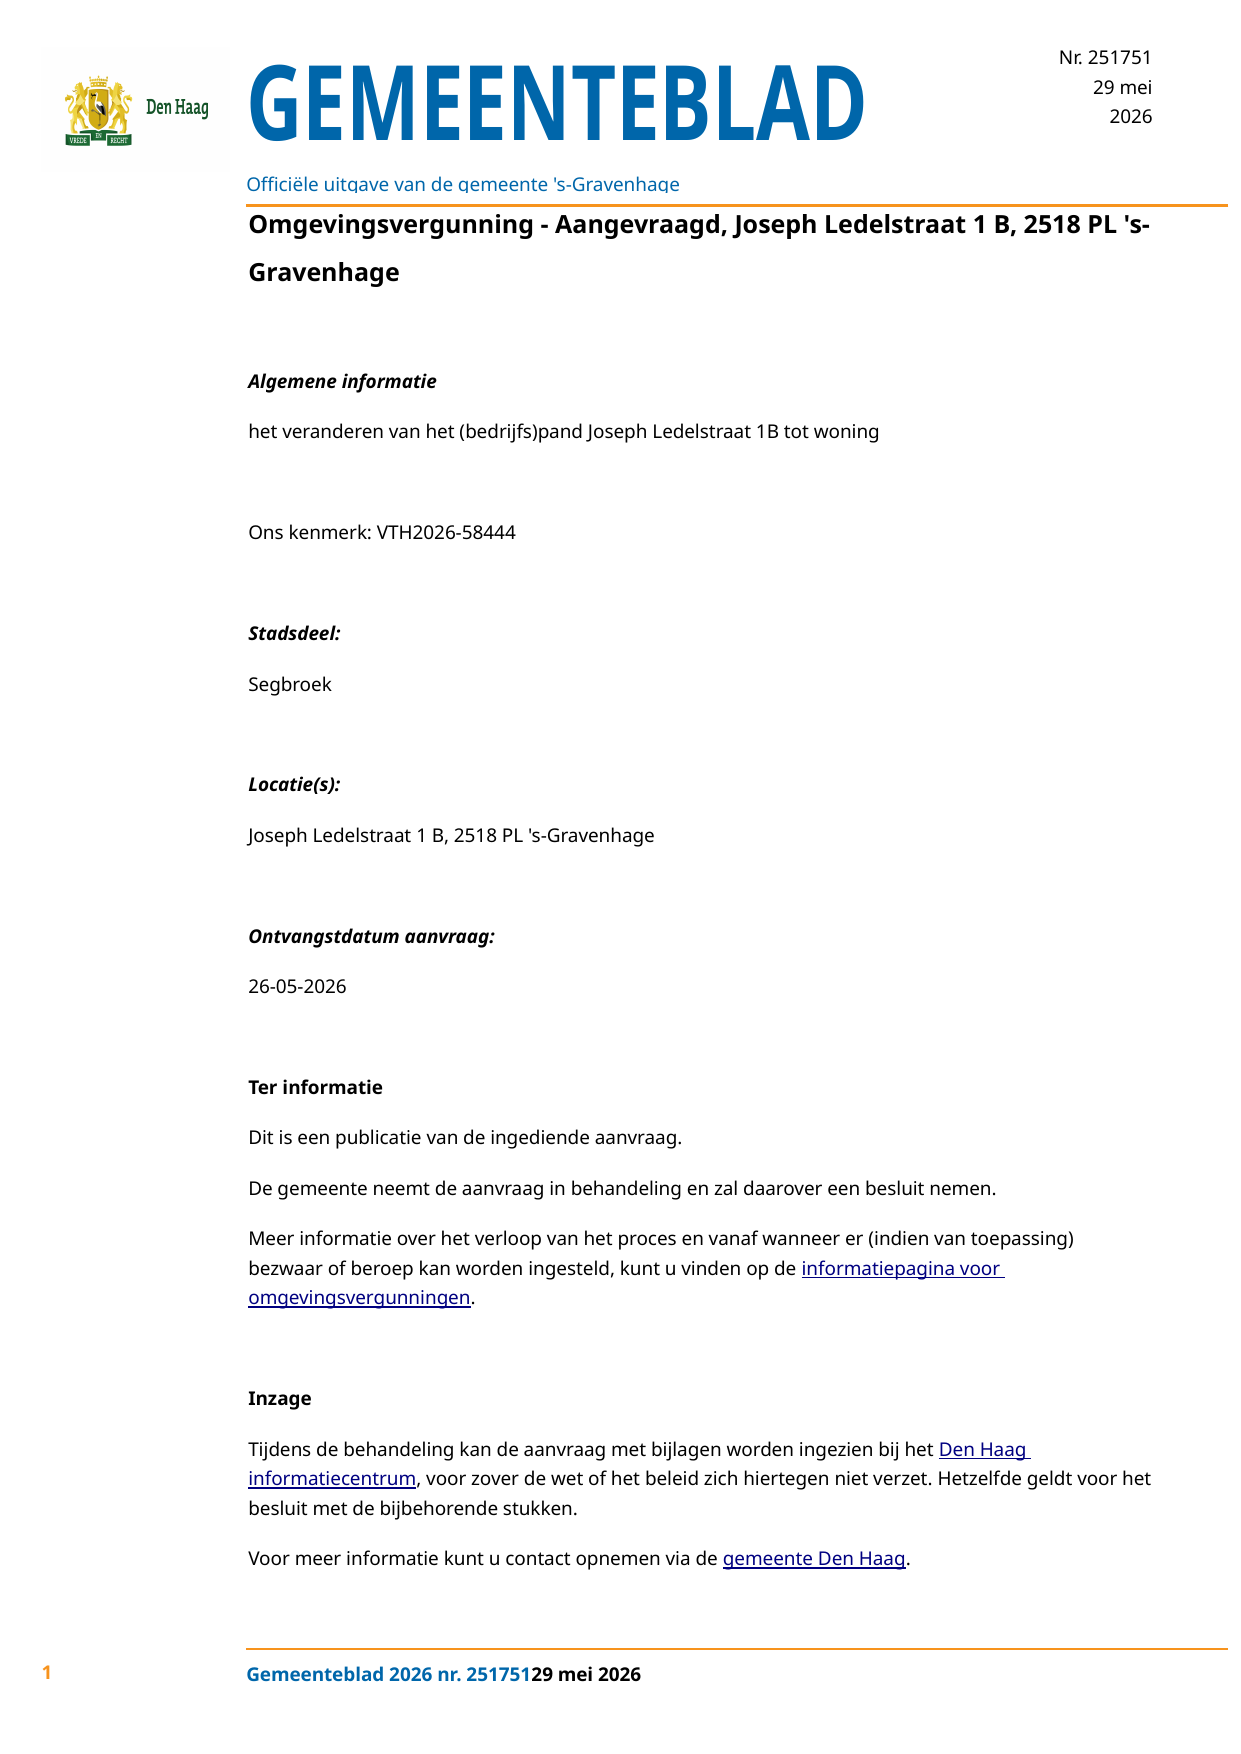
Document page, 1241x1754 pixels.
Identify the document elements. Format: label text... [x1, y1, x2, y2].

text Ontvangstdatum aanvraag: [248, 923, 1152, 949]
text Omgevingsvergunning - Aangevraagd, Joseph Ledelstraat 1 B, 2518 PL 's-Gravenhage [248, 207, 1152, 288]
text Locatie(s): [248, 772, 1152, 797]
picture [41, 47, 231, 172]
text Dit is een publicatie van de ingediende aanvraag. [248, 1124, 1152, 1150]
text Voor meer informatie kunt u contact opnemen via de gemeente Den Haag. [248, 1545, 1152, 1571]
text Ons kenmerk: VTH2026-58444 [248, 519, 1152, 545]
text het veranderen van het (bedrijfs)pand Joseph Ledelstraat 1B tot woning [248, 419, 1152, 444]
text Inzage [248, 1385, 1152, 1411]
text Joseph Ledelstraat 1 B, 2518 PL 's-Gravenhage [248, 822, 1152, 848]
text Tijdens de behandeling kan de aanvraag met bijlagen worden ingezien bij het Den Haag informatiecentrum, voor zover de wet of het beleid zich hiertegen niet verzet. Hetzelfde geldt voor het besluit met de bijbehorende stukken. [248, 1436, 1152, 1521]
text Meer informatie over het verloop van het proces en vanaf wanneer er (indien van toepassing) bezwaar of beroep kan worden ingesteld, kunt u vinden op de informatiepagina voor omgevingsvergunningen. [248, 1225, 1152, 1310]
text Ter informatie [248, 1074, 1152, 1100]
text 26-05-2026 [248, 973, 1152, 999]
text De gemeente neemt de aanvraag in behandeling en zal daarover een besluit nemen. [248, 1175, 1152, 1201]
text Algemene informatie [248, 368, 1152, 394]
text Stadsdeel: [248, 620, 1152, 646]
text Segbroek [248, 671, 1152, 697]
